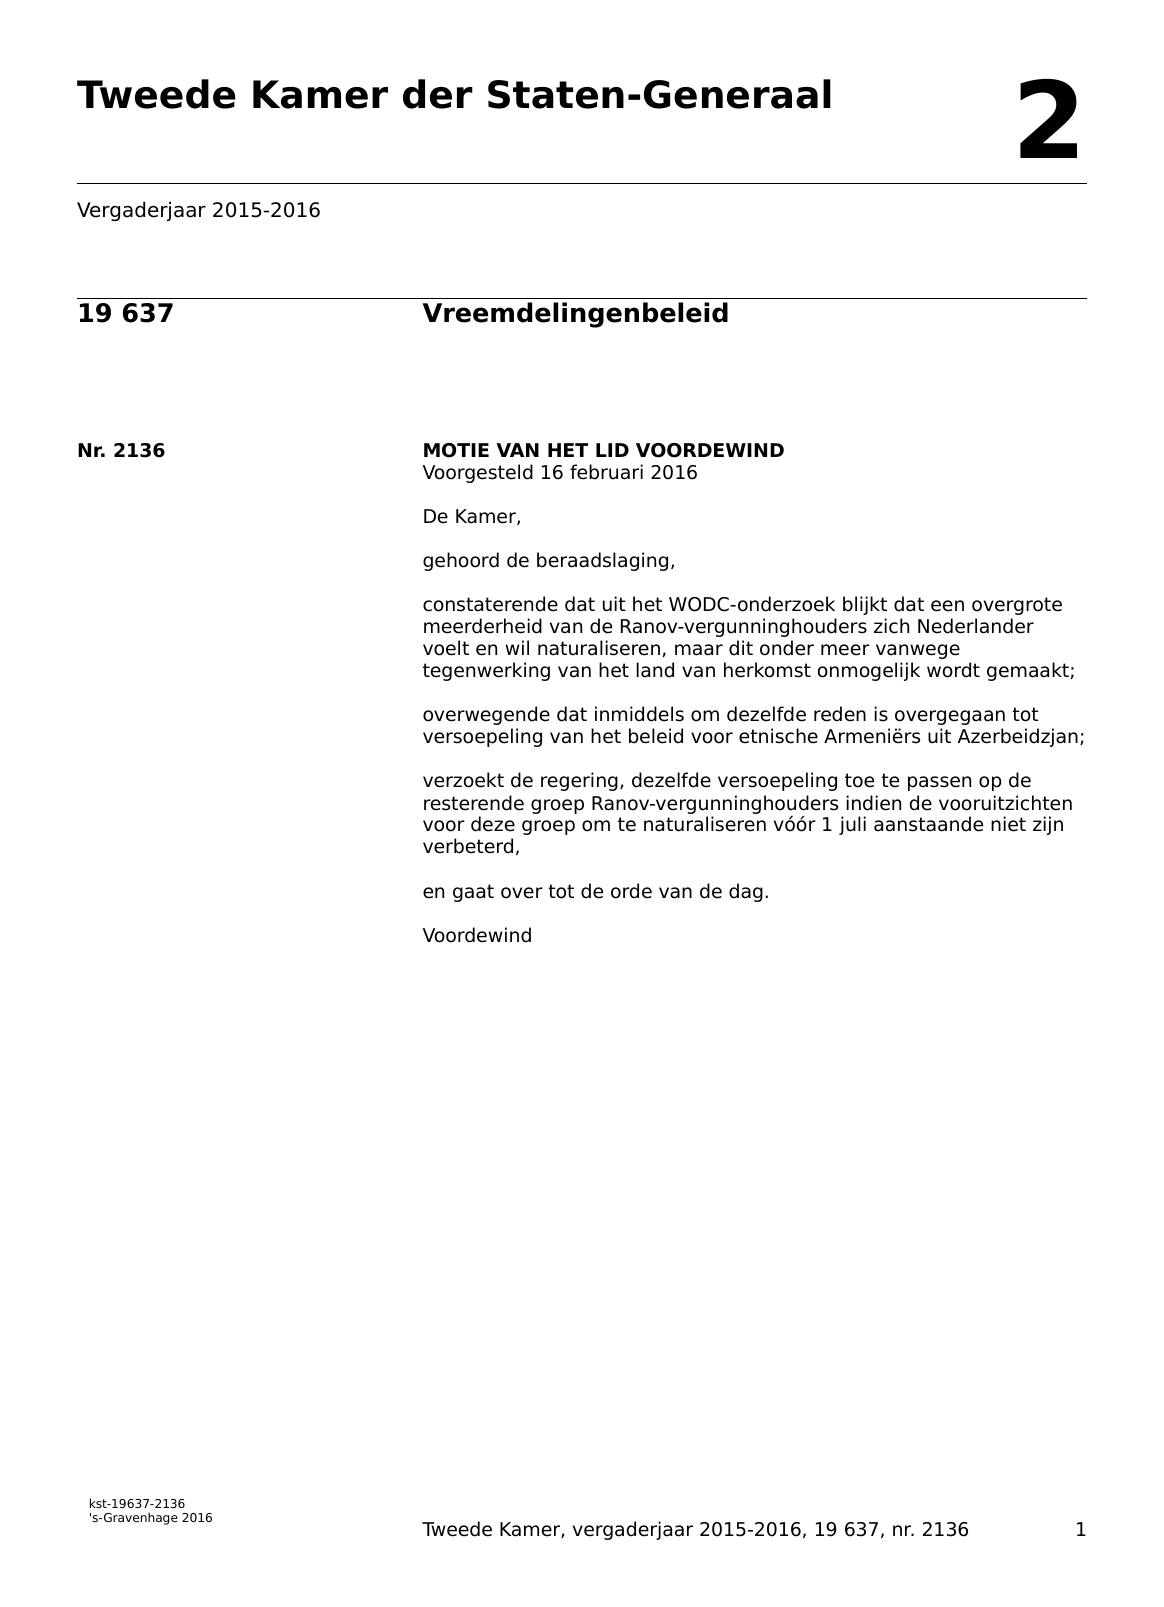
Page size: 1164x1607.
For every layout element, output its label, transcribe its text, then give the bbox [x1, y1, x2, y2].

text Voordewind [422, 925, 1087, 947]
table_cell Vergaderjaar 2015-2016 [77, 184, 1087, 298]
subtitle Nr. 2136 MOTIE VAN HET LID VOORDEWIND [77, 440, 1087, 462]
text constaterende dat uit het WODC-onderzoek blijkt dat een overgrote meerderheid van de Ranov-vergunninghouders zich Nederlander voelt en wil naturaliseren, maar dit onder meer vanwege tegenwerking van het land van herkomst onmogelijk wordt gemaakt; [422, 594, 1087, 682]
text overwegende dat inmiddels om dezelfde reden is overgegaan tot versoepeling van het beleid voor etnische Armeniërs uit Azerbeidzjan; [422, 704, 1087, 748]
table_header 2 [886, 59, 1087, 183]
text en gaat over tot de orde van de dag. [422, 881, 1087, 902]
text verzoekt de regering, dezelfde versoepeling toe te passen op de resterende groep Ranov-vergunninghouders indien de vooruitzichten voor deze groep om te naturaliseren vóór 1 juli aanstaande niet zijn verbeterd, [422, 770, 1087, 858]
text kst-19637-2136 [88, 1497, 323, 1511]
text 's-Gravenhage 2016 [88, 1511, 323, 1525]
text gehoord de beraadslaging, [422, 550, 1087, 572]
subtitle 19 637 Vreemdelingenbeleid [77, 299, 1087, 329]
text Voorgesteld 16 februari 2016 [422, 462, 1087, 484]
text De Kamer, [422, 506, 1087, 528]
table_header Tweede Kamer der Staten-Generaal [77, 59, 886, 183]
